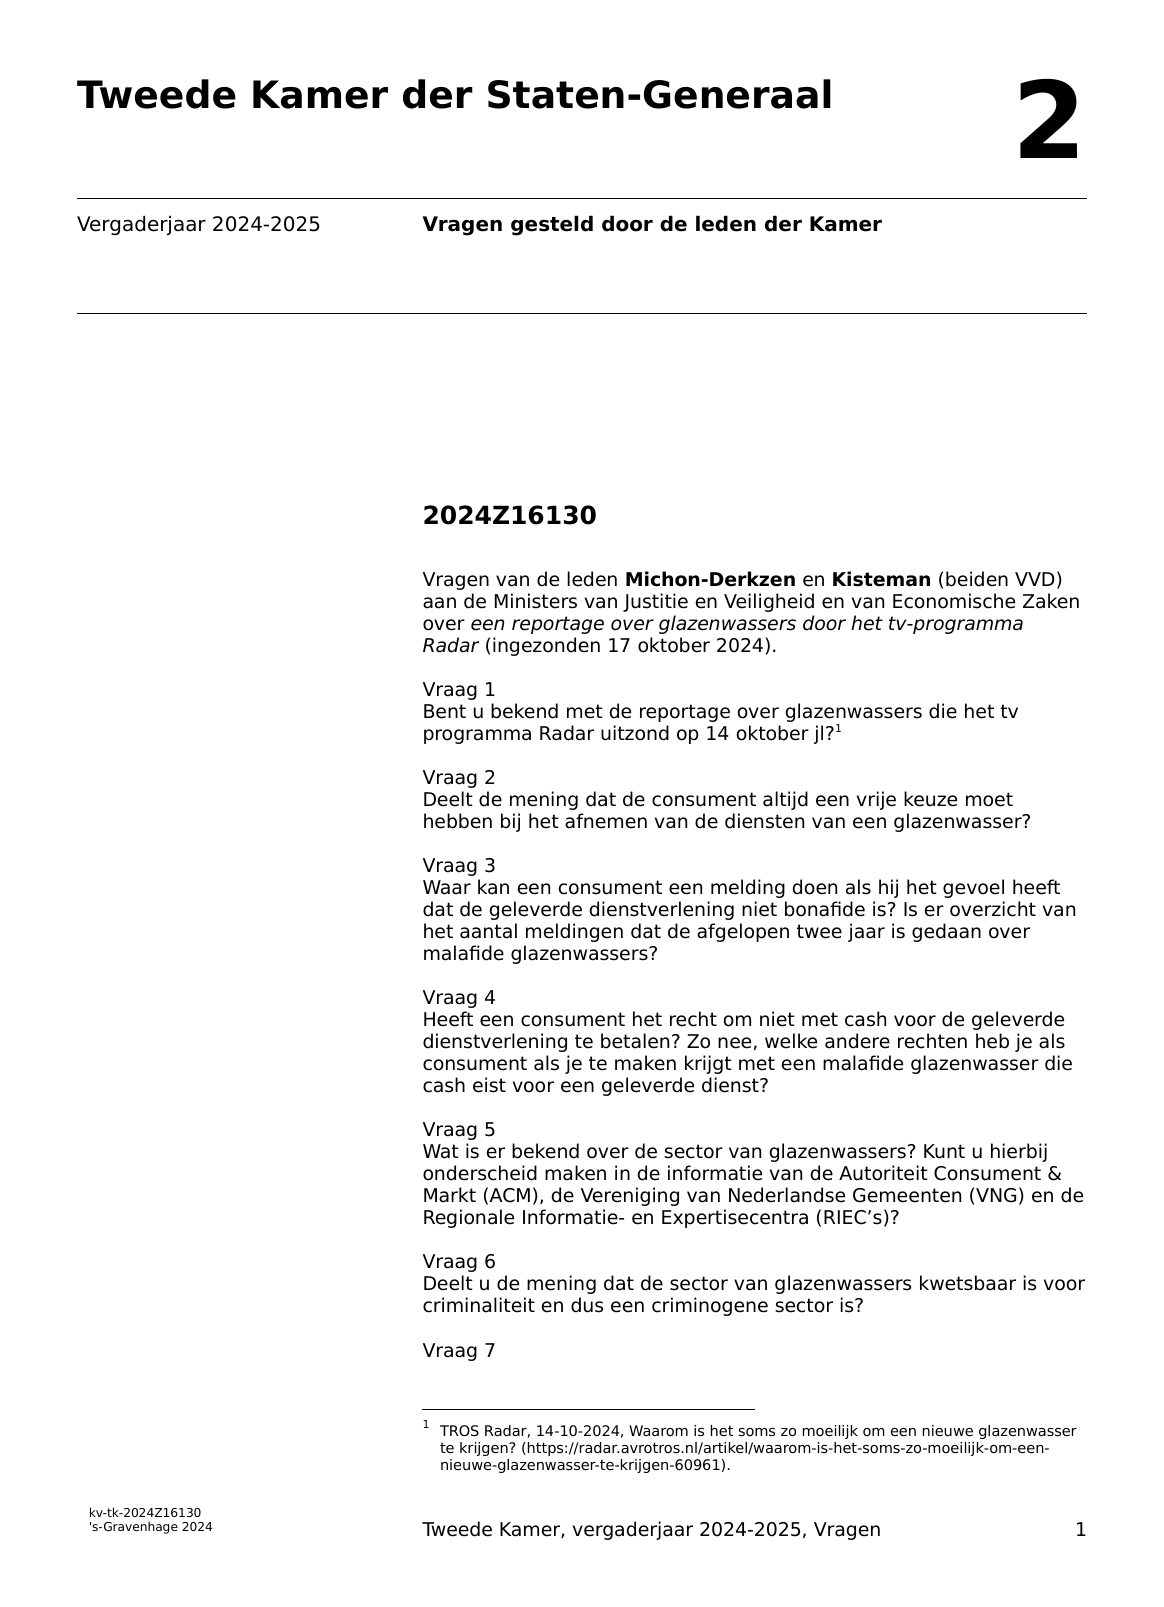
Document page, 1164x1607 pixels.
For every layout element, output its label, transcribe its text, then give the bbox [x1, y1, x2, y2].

text 2024Z16130 [422, 501, 1087, 531]
table_header 2 [886, 59, 1087, 198]
text Vraag 3 [422, 855, 1087, 877]
text Wat is er bekend over de sector van glazenwassers? Kunt u hierbij onderscheid maken in de informatie van de Autoriteit Consument & Markt (ACM), de Vereniging van Nederlandse Gemeenten (VNG) en de Regionale Informatie- en Expertisecentra (RIEC’s)? [422, 1141, 1087, 1229]
text Vraag 7 [422, 1339, 1087, 1361]
text 's-Gravenhage 2024 [88, 1520, 323, 1534]
table_cell Vragen gesteld door de leden der Kamer [422, 199, 1087, 313]
text Vraag 6 [422, 1251, 1087, 1273]
text Deelt de mening dat de consument altijd een vrije keuze moet hebben bij het afnemen van de diensten van een glazenwasser? [422, 789, 1087, 833]
table_header Tweede Kamer der Staten-Generaal [77, 59, 886, 198]
text Vraag 4 [422, 987, 1087, 1009]
text TROS Radar, 14-10-2024, Waarom is het soms zo moeilijk om een nieuwe glazenwasser te krijgen? (https://radar.avrotros.nl/artikel/waarom-is-het-soms-zo-moeilijk-om-een-nieuwe-glazenwasser-te-krijgen-60961). [422, 1418, 1087, 1474]
text Waar kan een consument een melding doen als hij het gevoel heeft dat de geleverde dienstverlening niet bonafide is? Is er overzicht van het aantal meldingen dat de afgelopen twee jaar is gedaan over malafide glazenwassers? [422, 877, 1087, 965]
text Vraag 2 [422, 767, 1087, 789]
text Heeft een consument het recht om niet met cash voor de geleverde dienstverlening te betalen? Zo nee, welke andere rechten heb je als consument als je te maken krijgt met een malafide glazenwasser die cash eist voor een geleverde dienst? [422, 1009, 1087, 1097]
text kv-tk-2024Z16130 [88, 1506, 323, 1520]
text Vraag 1 [422, 679, 1087, 701]
table_cell Vergaderjaar 2024-2025 [77, 199, 422, 313]
text Deelt u de mening dat de sector van glazenwassers kwetsbaar is voor criminaliteit en dus een criminogene sector is? [422, 1273, 1087, 1317]
text Vragen van de leden Michon-Derkzen en Kisteman (beiden VVD) aan de Ministers van Justitie en Veiligheid en van Economische Zaken over een reportage over glazenwassers door het tv-programma Radar (ingezonden 17 oktober 2024). [422, 569, 1087, 657]
text Bent u bekend met de reportage over glazenwassers die het tv programma Radar uitzond op 14 oktober jl? [422, 701, 1087, 745]
text Vraag 5 [422, 1119, 1087, 1141]
